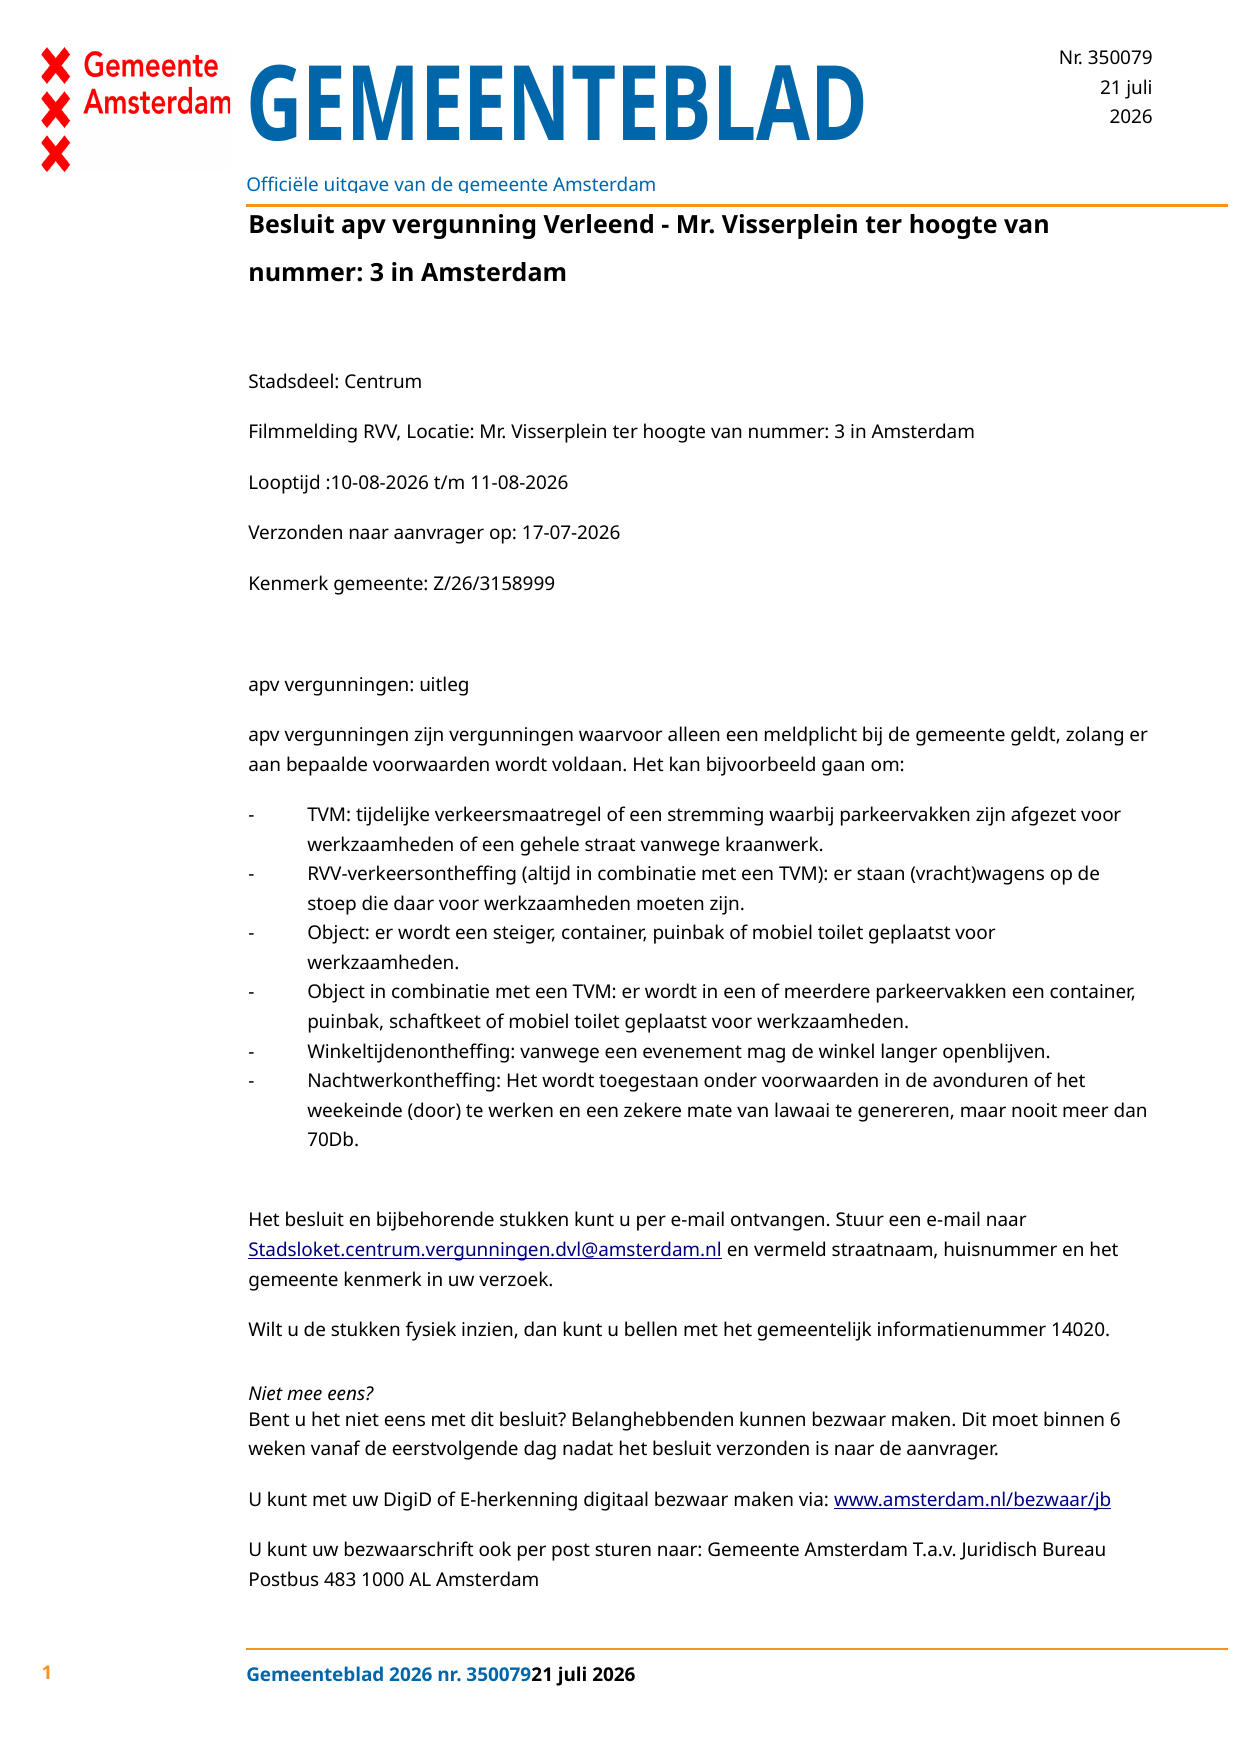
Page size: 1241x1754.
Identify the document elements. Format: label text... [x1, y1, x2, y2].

text Niet mee eens? [248, 1380, 1152, 1406]
text apv vergunningen zijn vergunningen waarvoor alleen een meldplicht bij de gemeente geldt, zolang er aan bepaalde voorwaarden wordt voldaan. Het kan bijvoorbeeld gaan om: [248, 721, 1152, 777]
text U kunt met uw DigiD of E-herkenning digitaal bezwaar maken via: www.amsterdam.nl/bezwaar/jb [248, 1486, 1152, 1512]
text U kunt uw bezwaarschrift ook per post sturen naar: Gemeente Amsterdam T.a.v. Juridisch Bureau Postbus 483 1000 AL Amsterdam [248, 1536, 1152, 1592]
text Kenmerk gemeente: Z/26/3158999 [248, 570, 1152, 596]
list Object in combinatie met een TVM: er wordt in een of meerdere parkeervakken een container, puinbak, schaftkeet of mobiel toilet geplaatst voor werkzaamheden. [248, 979, 1152, 1034]
text Filmmelding RVV, Locatie: Mr. Visserplein ter hoogte van nummer: 3 in Amsterdam [248, 419, 1152, 444]
text Verzonden naar aanvrager op: 17-07-2026 [248, 519, 1152, 545]
text Looptijd :10-08-2026 t/m 11-08-2026 [248, 469, 1152, 495]
text apv vergunningen: uitleg [248, 671, 1152, 697]
list RVV-verkeersontheffing (altijd in combinatie met een TVM): er staan (vracht)wagens op de stoep die daar voor werkzaamheden moeten zijn. [248, 860, 1152, 916]
list TVM: tijdelijke verkeersmaatregel of een stremming waarbij parkeervakken zijn afgezet voor werkzaamheden of een gehele straat vanwege kraanwerk. [248, 801, 1152, 857]
list Nachtwerkontheffing: Het wordt toegestaan onder voorwaarden in de avonduren of het weekeinde (door) te werken en een zekere mate van lawaai te genereren, maar nooit meer dan 70Db. [248, 1067, 1152, 1152]
list Object: er wordt een steiger, container, puinbak of mobiel toilet geplaatst voor werkzaamheden. [248, 919, 1152, 975]
text Bent u het niet eens met dit besluit? Belanghebbenden kunnen bezwaar maken. Dit moet binnen 6 weken vanaf de eerstvolgende dag nadat het besluit verzonden is naar de aanvrager. [248, 1406, 1152, 1461]
text Wilt u de stukken fysiek inzien, dan kunt u bellen met het gemeentelijk informatienummer 14020. [248, 1316, 1152, 1342]
picture [41, 47, 231, 172]
text Stadsdeel: Centrum [248, 368, 1152, 394]
text Het besluit en bijbehorende stukken kunt u per e-mail ontvangen. Stuur een e-mail naar Stadsloket.centrum.vergunningen.dvl@amsterdam.nl en vermeld straatnaam, huisnummer en het gemeente kenmerk in uw verzoek. [248, 1207, 1152, 1292]
text Besluit apv vergunning Verleend - Mr. Visserplein ter hoogte van nummer: 3 in Amsterdam [248, 207, 1152, 288]
list Winkeltijdenontheffing: vanwege een evenement mag de winkel langer openblijven. [248, 1038, 1152, 1064]
